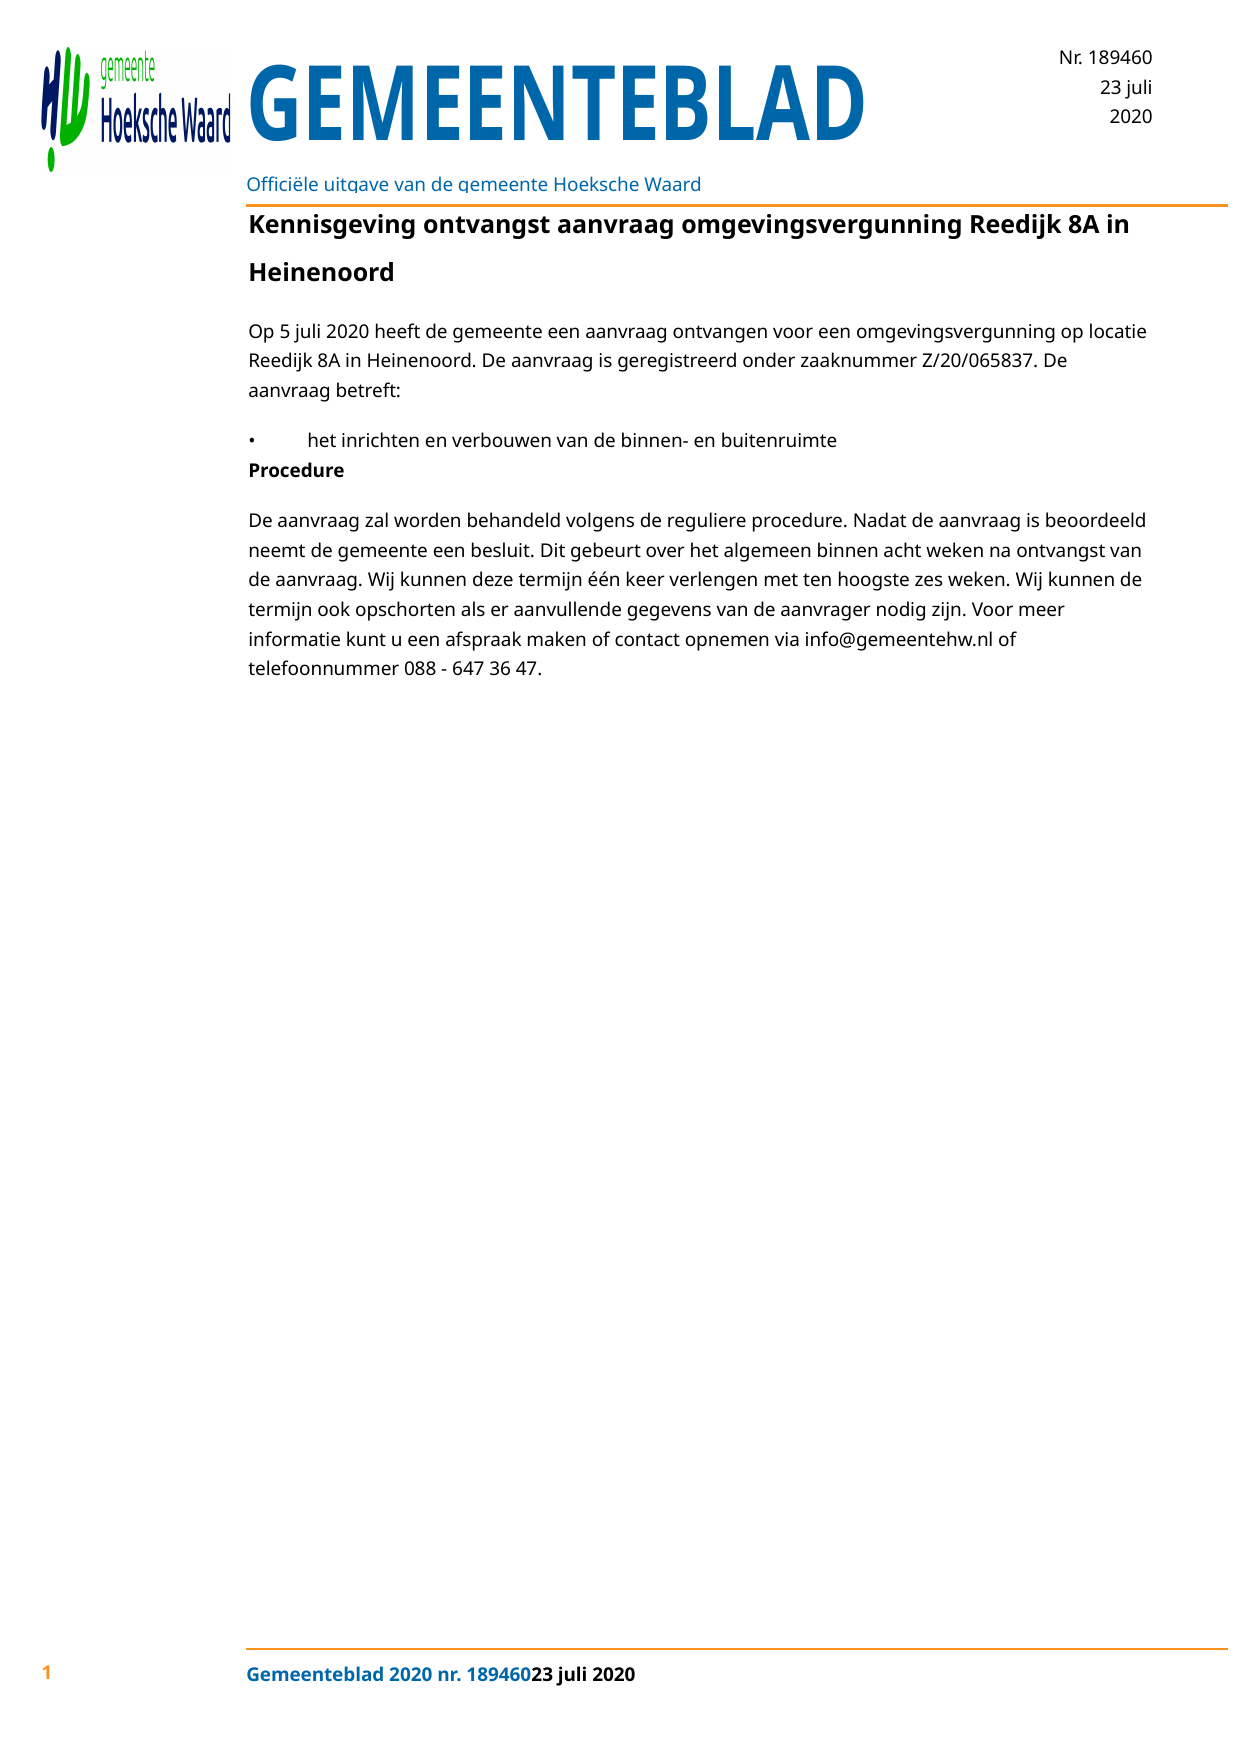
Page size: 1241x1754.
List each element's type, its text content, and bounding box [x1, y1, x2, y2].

text Procedure [248, 457, 1152, 483]
text Kennisgeving ontvangst aanvraag omgevingsvergunning Reedijk 8A in Heinenoord [248, 207, 1152, 288]
text De aanvraag zal worden behandeld volgens de reguliere procedure. Nadat de aanvraag is beoordeeld neemt de gemeente een besluit. Dit gebeurt over het algemeen binnen acht weken na ontvangst van de aanvraag. Wij kunnen deze termijn één keer verlengen met ten hoogste zes weken. Wij kunnen de termijn ook opschorten als er aanvullende gegevens van de aanvrager nodig zijn. Voor meer informatie kunt u een afspraak maken of contact opnemen via info@gemeentehw.nl of telefoonnummer 088 - 647 36 47. [248, 507, 1152, 681]
picture [41, 47, 231, 172]
text Op 5 juli 2020 heeft de gemeente een aanvraag ontvangen voor een omgevingsvergunning op locatie Reedijk 8A in Heinenoord. De aanvraag is geregistreerd onder zaaknummer Z/20/065837. De aanvraag betreft: [248, 318, 1152, 403]
list het inrichten en verbouwen van de binnen- en buitenruimte [248, 427, 1152, 453]
